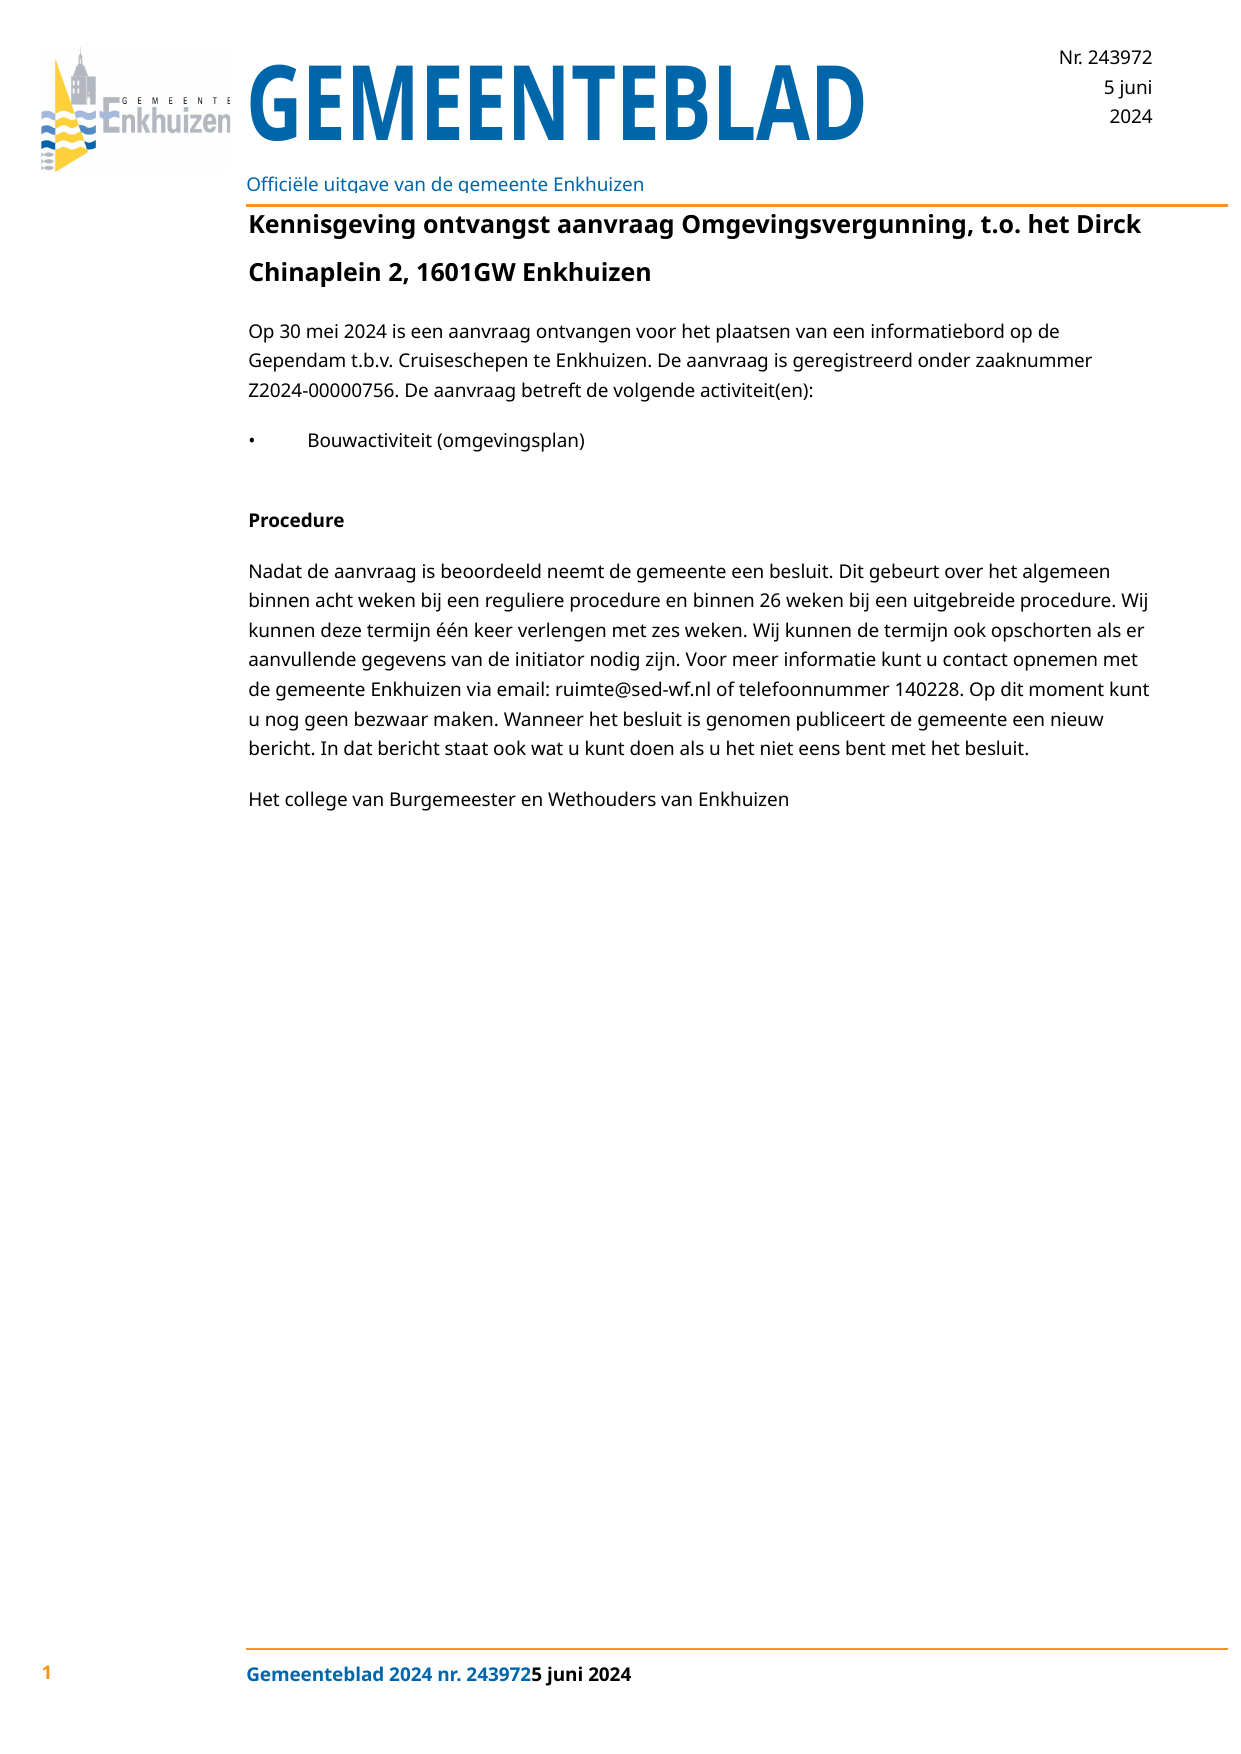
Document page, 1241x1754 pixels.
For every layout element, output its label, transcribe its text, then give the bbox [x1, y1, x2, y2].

text Nadat de aanvraag is beoordeeld neemt de gemeente een besluit. Dit gebeurt over het algemeen binnen acht weken bij een reguliere procedure en binnen 26 weken bij een uitgebreide procedure. Wij kunnen deze termijn één keer verlengen met zes weken. Wij kunnen de termijn ook opschorten als er aanvullende gegevens van de initiator nodig zijn. Voor meer informatie kunt u contact opnemen met de gemeente Enkhuizen via email: ruimte@sed-wf.nl of telefoonnummer 140228. Op dit moment kunt u nog geen bezwaar maken. Wanneer het besluit is genomen publiceert de gemeente een nieuw bericht. In dat bericht staat ook wat u kunt doen als u het niet eens bent met het besluit. [248, 558, 1152, 761]
text Procedure [248, 507, 1152, 533]
text Kennisgeving ontvangst aanvraag Omgevingsvergunning, t.o. het Dirck Chinaplein 2, 1601GW Enkhuizen [248, 207, 1152, 288]
list Bouwactiviteit (omgevingsplan) [248, 427, 1152, 453]
picture [41, 47, 231, 172]
text Het college van Burgemeester en Wethouders van Enkhuizen [248, 786, 1152, 812]
text Op 30 mei 2024 is een aanvraag ontvangen voor het plaatsen van een informatiebord op de Gependam t.b.v. Cruiseschepen te Enkhuizen. De aanvraag is geregistreerd onder zaaknummer Z2024-00000756. De aanvraag betreft de volgende activiteit(en): [248, 318, 1152, 403]
